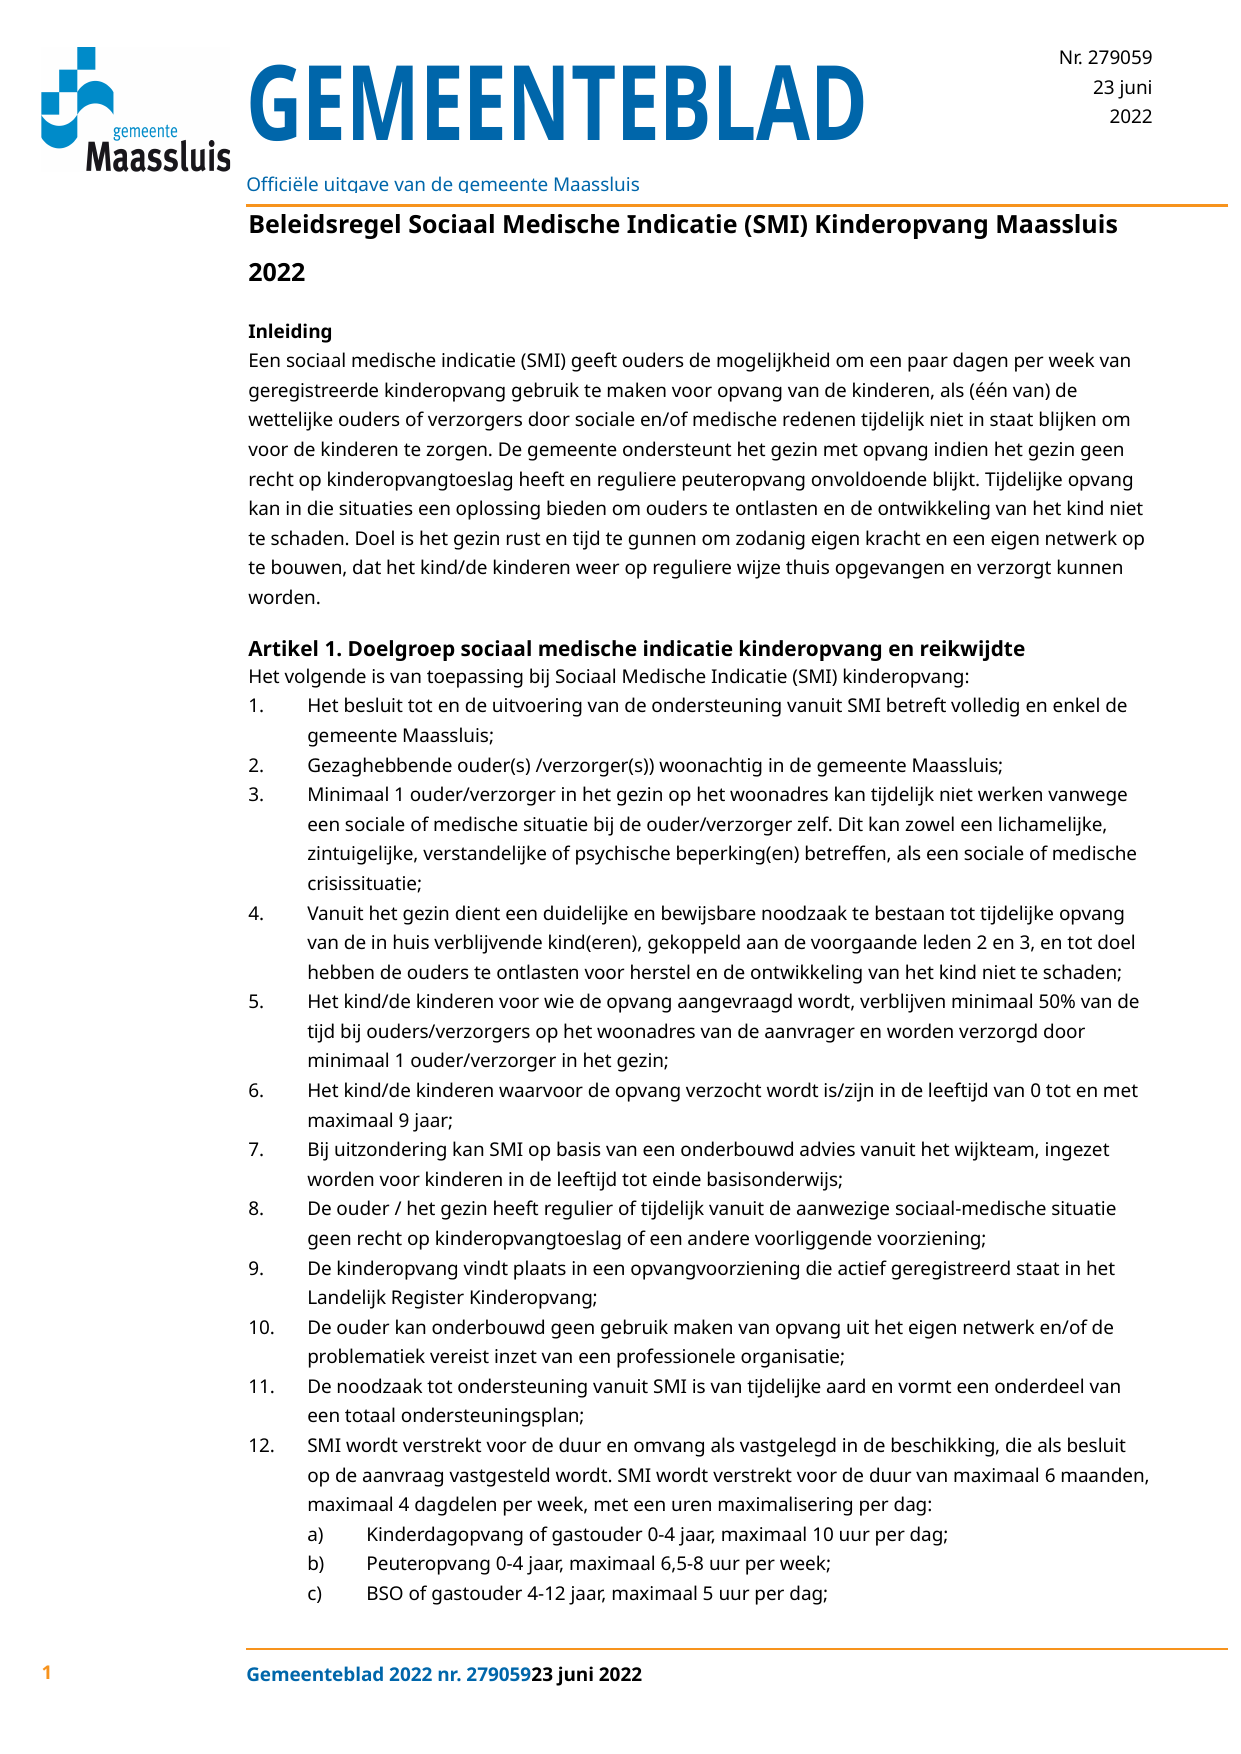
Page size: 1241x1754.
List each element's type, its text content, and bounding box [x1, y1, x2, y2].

list Gezaghebbende ouder(s) /verzorger(s)) woonachtig in de gemeente Maassluis; [248, 752, 1152, 777]
text Beleidsregel Sociaal Medische Indicatie (SMI) Kinderopvang Maassluis 2022 [248, 207, 1152, 288]
list Peuteropvang 0-4 jaar, maximaal 6,5-8 uur per week; [307, 1551, 1152, 1576]
list Het kind/de kinderen waarvoor de opvang verzocht wordt is/zijn in de leeftijd van 0 tot en met maximaal 9 jaar; [248, 1077, 1152, 1132]
list Het kind/de kinderen voor wie de opvang aangevraagd wordt, verblijven minimaal 50% van de tijd bij ouders/verzorgers op het woonadres van de aanvrager en worden verzorgd door minimaal 1 ouder/verzorger in het gezin; [248, 988, 1152, 1073]
list De ouder / het gezin heeft regulier of tijdelijk vanuit de aanwezige sociaal-medische situatie geen recht op kinderopvangtoeslag of een andere voorliggende voorziening; [248, 1196, 1152, 1251]
text Inleiding [248, 318, 1152, 344]
list BSO of gastouder 4-12 jaar, maximaal 5 uur per dag; [307, 1580, 1152, 1606]
text Het volgende is van toepassing bij Sociaal Medische Indicatie (SMI) kinderopvang: [248, 663, 1152, 689]
list De noodzaak tot ondersteuning vanuit SMI is van tijdelijke aard en vormt een onderdeel van een totaal ondersteuningsplan; [248, 1373, 1152, 1428]
text Artikel 1. Doelgroep sociaal medische indicatie kinderopvang en reikwijdte [248, 634, 1152, 663]
picture [41, 47, 231, 172]
list SMI wordt verstrekt voor de duur en omvang als vastgelegd in de beschikking, die als besluit op de aanvraag vastgesteld wordt. SMI wordt verstrekt voor de duur van maximaal 6 maanden, maximaal 4 dagdelen per week, met een uren maximalisering per dag: [248, 1432, 1152, 1517]
list Het besluit tot en de uitvoering van de ondersteuning vanuit SMI betreft volledig en enkel de gemeente Maassluis; [248, 693, 1152, 748]
list De kinderopvang vindt plaats in een opvangvoorziening die actief geregistreerd staat in het Landelijk Register Kinderopvang; [248, 1255, 1152, 1310]
list Bij uitzondering kan SMI op basis van een onderbouwd advies vanuit het wijkteam, ingezet worden voor kinderen in de leeftijd tot einde basisonderwijs; [248, 1136, 1152, 1192]
list Vanuit het gezin dient een duidelijke en bewijsbare noodzaak te bestaan tot tijdelijke opvang van de in huis verblijvende kind(eren), gekoppeld aan de voorgaande leden 2 en 3, en tot doel hebben de ouders te ontlasten voor herstel en de ontwikkeling van het kind niet te schaden; [248, 900, 1152, 984]
text Een sociaal medische indicatie (SMI) geeft ouders de mogelijkheid om een paar dagen per week van geregistreerde kinderopvang gebruik te maken voor opvang van de kinderen, als (één van) de wettelijke ouders of verzorgers door sociale en/of medische redenen tijdelijk niet in staat blijken om voor de kinderen te zorgen. De gemeente ondersteunt het gezin met opvang indien het gezin geen recht op kinderopvangtoeslag heeft en reguliere peuteropvang onvoldoende blijkt. Tijdelijke opvang kan in die situaties een oplossing bieden om ouders te ontlasten en de ontwikkeling van het kind niet te schaden. Doel is het gezin rust en tijd te gunnen om zodanig eigen kracht en een eigen netwerk op te bouwen, dat het kind/de kinderen weer op reguliere wijze thuis opgevangen en verzorgt kunnen worden. [248, 347, 1152, 610]
list Minimaal 1 ouder/verzorger in het gezin op het woonadres kan tijdelijk niet werken vanwege een sociale of medische situatie bij de ouder/verzorger zelf. Dit kan zowel een lichamelijke, zintuigelijke, verstandelijke of psychische beperking(en) betreffen, als een sociale of medische crisissituatie; [248, 781, 1152, 896]
picture [41, 47, 77, 92]
list De ouder kan onderbouwd geen gebruik maken van opvang uit het eigen netwerk en/of de problematiek vereist inzet van een professionele organisatie; [248, 1314, 1152, 1369]
list Kinderdagopvang of gastouder 0-4 jaar, maximaal 10 uur per dag; [307, 1521, 1152, 1547]
